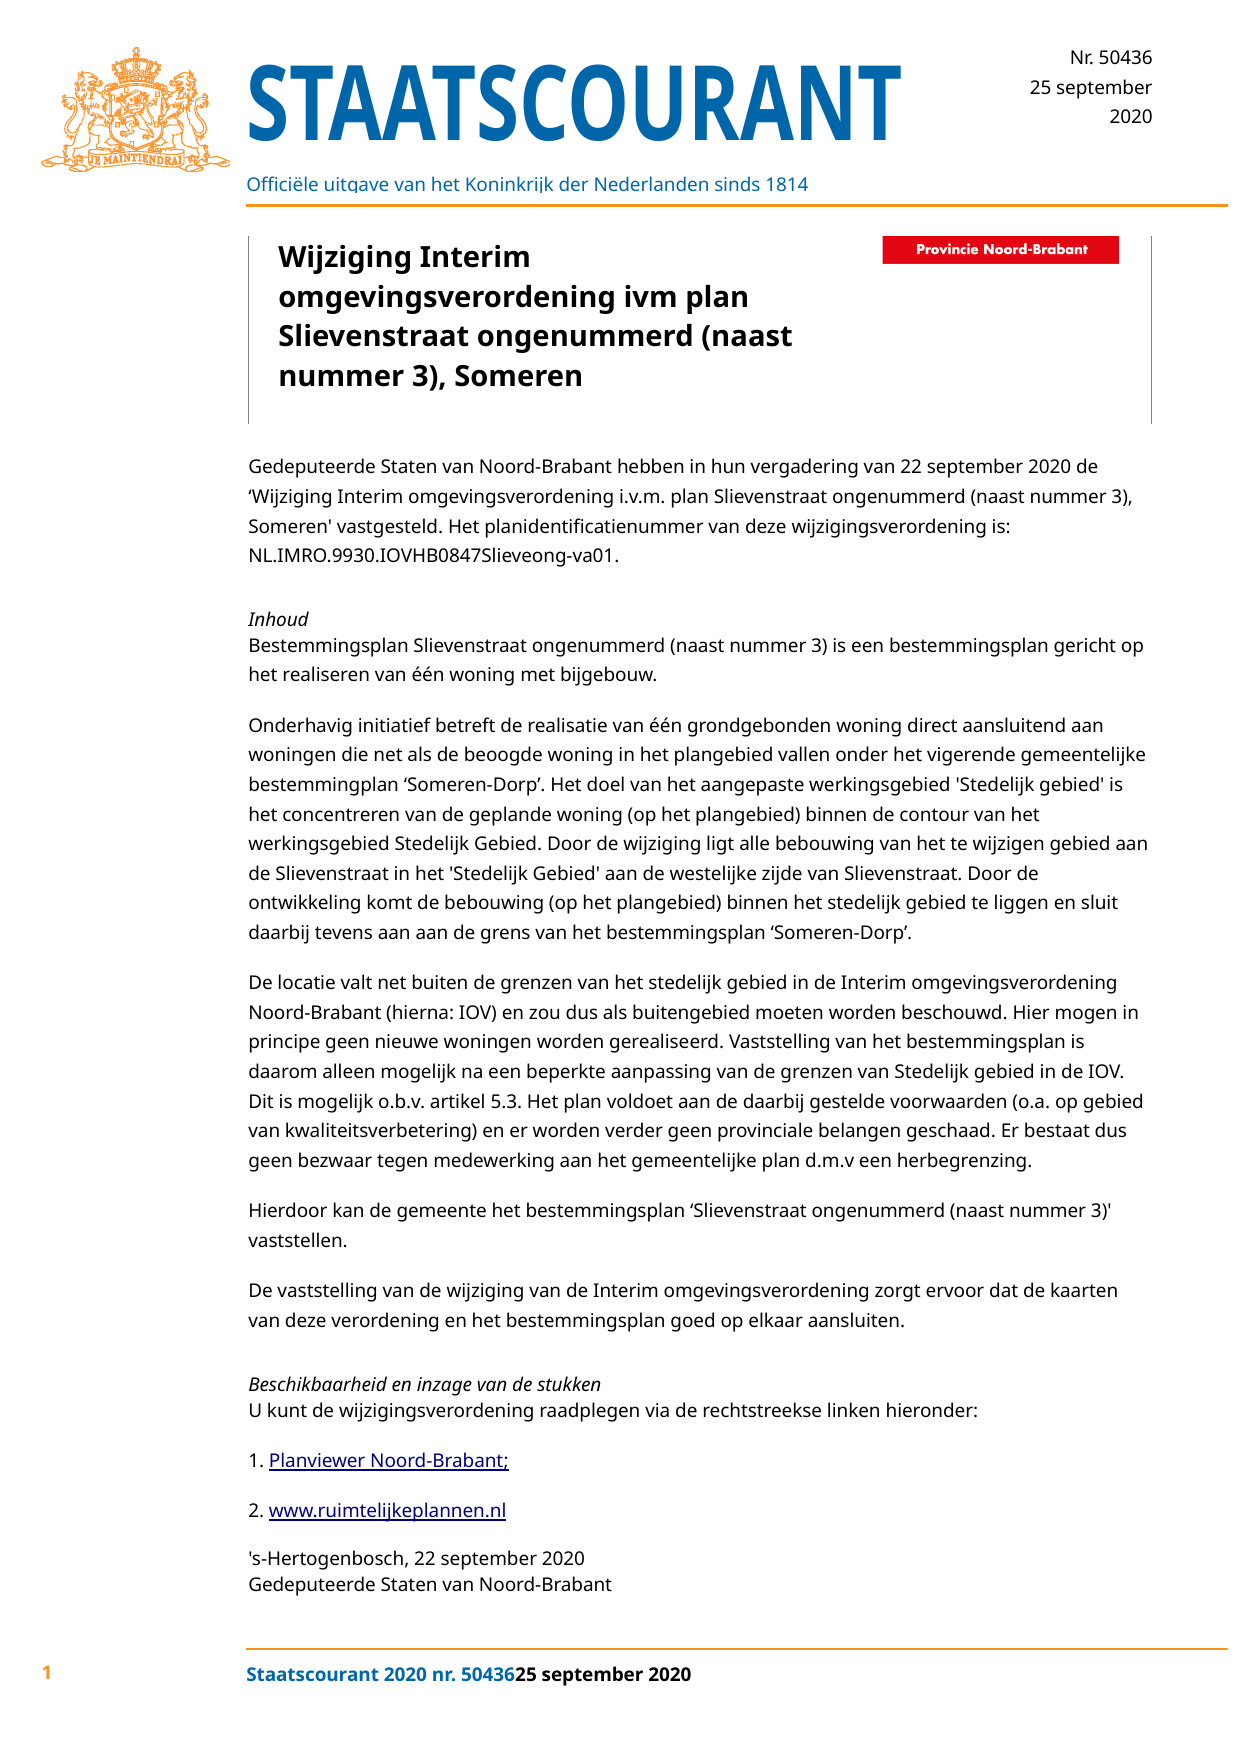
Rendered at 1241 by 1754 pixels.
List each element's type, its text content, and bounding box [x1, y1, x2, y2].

text Bestemmingsplan Slievenstraat ongenummerd (naast nummer 3) is een bestemmingsplan gericht op het realiseren van één woning met bijgebouw. [248, 632, 1152, 687]
picture [41, 47, 231, 172]
text 2. www.ruimtelijkeplannen.nl [248, 1498, 1152, 1523]
text Inhoud [248, 606, 1152, 632]
text Gedeputeerde Staten van Noord-Brabant hebben in hun vergadering van 22 september 2020 de ‘Wijziging Interim omgevingsverordening i.v.m. plan Slievenstraat ongenummerd (naast nummer 3), Someren' vastgesteld. Het planidentificatienummer van deze wijzigingsverordening is: NL.IMRO.9930.IOVHB0847Slieveong-va01. [248, 454, 1152, 568]
table_header [1119, 236, 1151, 263]
text De locatie valt net buiten de grenzen van het stedelijk gebied in de Interim omgevingsverordening Noord-Brabant (hierna: IOV) en zou dus als buitengebied moeten worden beschouwd. Hier mogen in principe geen nieuwe woningen worden gerealiseerd. Vaststelling van het bestemmingsplan is daarom alleen mogelijk na een beperkte aanpassing van de grenzen van Stedelijk gebied in de IOV. Dit is mogelijk o.b.v. artikel 5.3. Het plan voldoet aan de daarbij gestelde voorwaarden (o.a. op gebied van kwaliteitsverbetering) en er worden verder geen provinciale belangen geschaad. Er bestaat dus geen bezwaar tegen medewerking aan het gemeentelijke plan d.m.v een herbegrenzing. [248, 969, 1152, 1173]
text Hierdoor kan de gemeente het bestemmingsplan ‘Slievenstraat ongenummerd (naast nummer 3)' vaststellen. [248, 1197, 1152, 1253]
picture [882, 236, 1119, 264]
text Beschikbaarheid en inzage van de stukken [248, 1371, 1152, 1397]
table_header [850, 264, 1151, 424]
text De vaststelling van de wijziging van de Interim omgevingsverordening zorgt ervoor dat de kaarten van deze verordening en het bestemmingsplan goed op elkaar aansluiten. [248, 1277, 1152, 1333]
table_header [850, 236, 882, 263]
text 1. Planviewer Noord-Brabant; [248, 1447, 1152, 1473]
text Onderhavig initiatief betreft de realisatie van één grondgebonden woning direct aansluitend aan woningen die net als de beoogde woning in het plangebied vallen onder het vigerende gemeentelijke bestemmingplan ‘Someren-Dorp’. Het doel van het aangepaste werkingsgebied 'Stedelijk gebied' is het concentreren van de geplande woning (op het plangebied) binnen de contour van het werkingsgebied Stedelijk Gebied. Door de wijziging ligt alle bebouwing van het te wijzigen gebied aan de Slievenstraat in het 'Stedelijk Gebied' aan de westelijke zijde van Slievenstraat. Door de ontwikkeling komt de bebouwing (op het plangebied) binnen het stedelijk gebied te liggen en sluit daarbij tevens aan aan de grens van het bestemmingsplan ‘Someren-Dorp’. [248, 712, 1152, 945]
text Gedeputeerde Staten van Noord-Brabant [248, 1571, 1152, 1597]
text U kunt de wijzigingsverordening raadplegen via de rechtstreekse linken hieronder: [248, 1397, 1152, 1422]
table_header Wijziging Interim omgevingsverordening ivm plan Slievenstraat ongenummerd (naast nummer 3), Someren [249, 236, 850, 424]
text 's-Hertogenbosch, 22 september 2020 [248, 1545, 1152, 1571]
